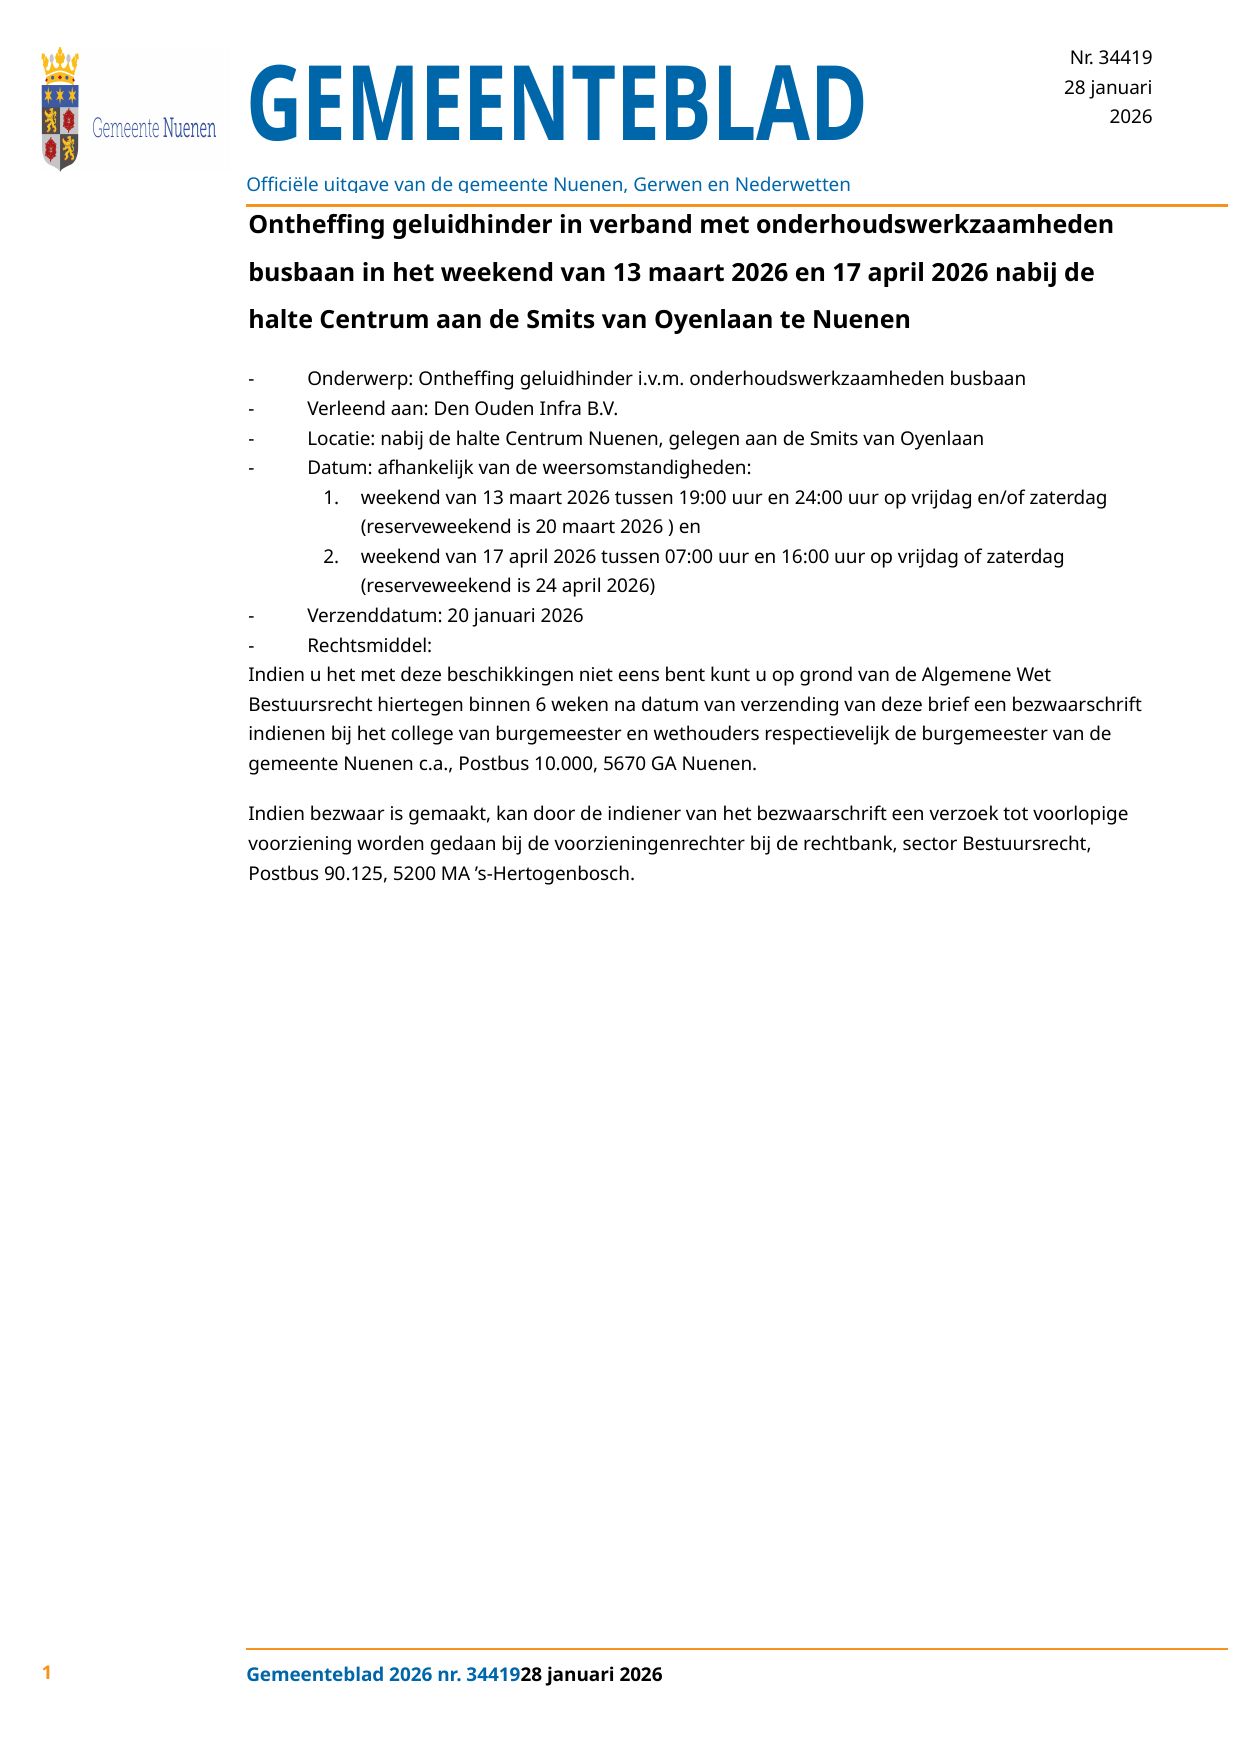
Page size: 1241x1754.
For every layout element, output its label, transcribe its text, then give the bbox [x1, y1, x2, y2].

picture [41, 47, 231, 172]
text Indien u het met deze beschikkingen niet eens bent kunt u op grond van de Algemene Wet Bestuursrecht hiertegen binnen 6 weken na datum van verzending van deze brief een bezwaarschrift indienen bij het college van burgemeester en wethouders respectievelijk de burgemeester van de gemeente Nuenen c.a., Postbus 10.000, 5670 GA Nuenen. [248, 661, 1152, 776]
text Ontheffing geluidhinder in verband met onderhoudswerkzaamheden busbaan in het weekend van 13 maart 2026 en 17 april 2026 nabij de halte Centrum aan de Smits van Oyenlaan te Nuenen [248, 207, 1152, 336]
list Verleend aan: Den Ouden Infra B.V. [248, 395, 1152, 421]
list Datum: afhankelijk van de weersomstandigheden: [248, 454, 1152, 480]
list Onderwerp: Ontheffing geluidhinder i.v.m. onderhoudswerkzaamheden busbaan [248, 366, 1152, 391]
list weekend van 13 maart 2026 tussen 19:00 uur en 24:00 uur op vrijdag en/of zaterdag (reserveweekend is 20 maart 2026 ) en [323, 484, 1152, 539]
text Indien bezwaar is gemaakt, kan door de indiener van het bezwaarschrift een verzoek tot voorlopige voorziening worden gedaan bij de voorzieningenrechter bij de rechtbank, sector Bestuursrecht, Postbus 90.125, 5200 MA ’s-Hertogenbosch. [248, 801, 1152, 885]
list weekend van 17 april 2026 tussen 07:00 uur en 16:00 uur op vrijdag of zaterdag (reserveweekend is 24 april 2026) [323, 543, 1152, 598]
list Verzenddatum: 20 januari 2026 [248, 602, 1152, 628]
list Rechtsmiddel: [248, 632, 1152, 657]
list Locatie: nabij de halte Centrum Nuenen, gelegen aan de Smits van Oyenlaan [248, 425, 1152, 450]
